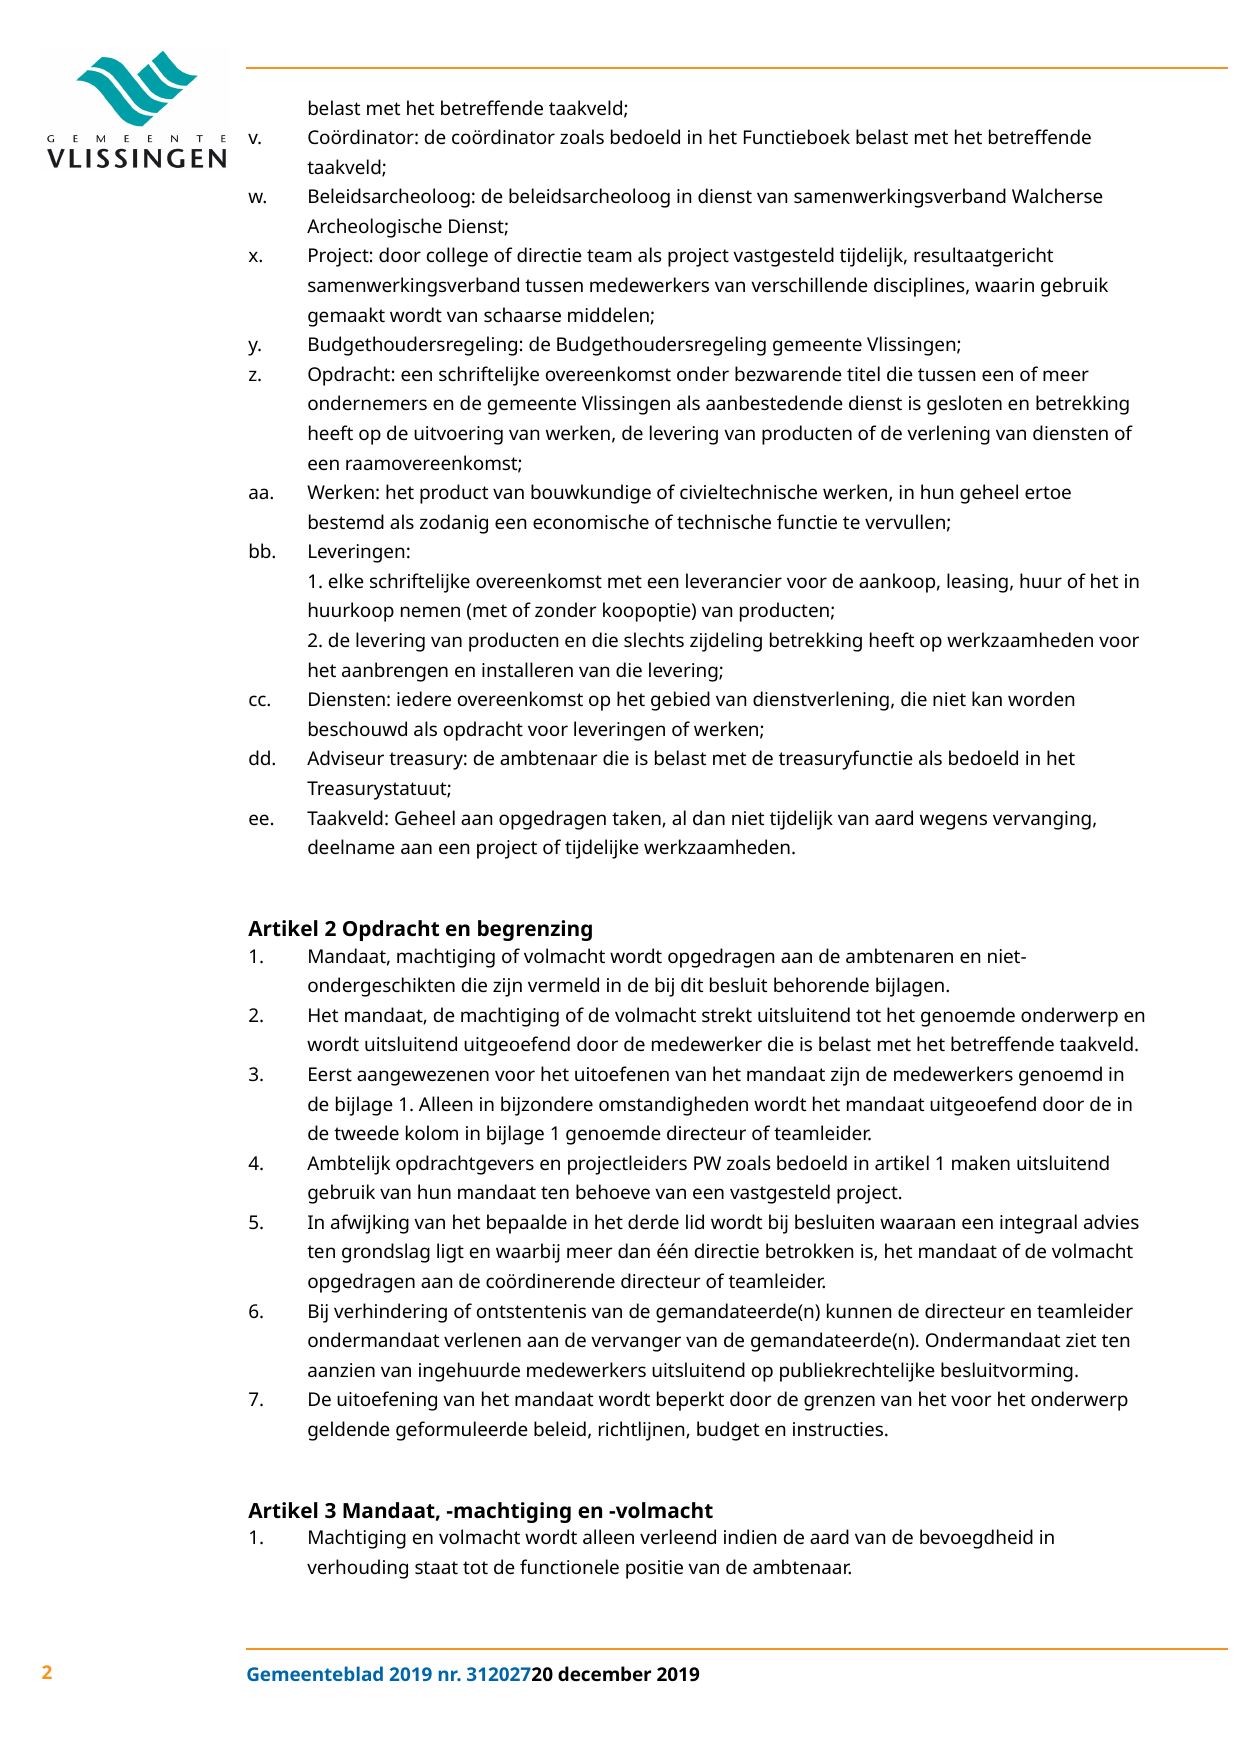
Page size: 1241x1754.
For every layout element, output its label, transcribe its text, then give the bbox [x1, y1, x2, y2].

list Project: door college of directie team als project vastgesteld tijdelijk, resultaatgericht samenwerkingsverband tussen medewerkers van verschillende disciplines, waarin gebruik gemaakt wordt van schaarse middelen; [248, 243, 1152, 328]
text Artikel 2 Opdracht en begrenzing [248, 914, 1152, 943]
list Budgethoudersregeling: de Budgethoudersregeling gemeente Vlissingen; [248, 331, 1152, 357]
list Machtiging en volmacht wordt alleen verleend indien de aard van de bevoegdheid in verhouding staat tot de functionele positie van de ambtenaar. [248, 1524, 1152, 1580]
list Het mandaat, de machtiging of de volmacht strekt uitsluitend tot het genoemde onderwerp en wordt uitsluitend uitgeoefend door de medewerker die is belast met het betreffende taakveld. [248, 1002, 1152, 1057]
list 2. de levering van producten en die slechts zijdeling betrekking heeft op werkzaamheden voor het aanbrengen en installeren van die levering; [248, 627, 1152, 683]
list Mandaat, machtiging of volmacht wordt opgedragen aan de ambtenaren en niet-ondergeschikten die zijn vermeld in de bij dit besluit behorende bijlagen. [248, 943, 1152, 998]
list Adviseur treasury: de ambtenaar die is belast met de treasuryfunctie als bedoeld in het Treasurystatuut; [248, 746, 1152, 801]
list Eerst aangewezenen voor het uitoefenen van het mandaat zijn de medewerkers genoemd in de bijlage 1. Alleen in bijzondere omstandigheden wordt het mandaat uitgeoefend door de in de tweede kolom in bijlage 1 genoemde directeur of teamleider. [248, 1061, 1152, 1146]
list Opdracht: een schriftelijke overeenkomst onder bezwarende titel die tussen een of meer ondernemers en de gemeente Vlissingen als aanbestedende dienst is gesloten en betrekking heeft op de uitvoering van werken, de levering van producten of de verlening van diensten of een raamovereenkomst; [248, 361, 1152, 476]
list Taakveld: Geheel aan opgedragen taken, al dan niet tijdelijk van aard wegens vervanging, deelname aan een project of tijdelijke werkzaamheden. [248, 805, 1152, 860]
list Bij verhindering of ontstentenis van de gemandateerde(n) kunnen de directeur en teamleider ondermandaat verlenen aan de vervanger van de gemandateerde(n). Ondermandaat ziet ten aanzien van ingehuurde medewerkers uitsluitend op publiekrechtelijke besluitvorming. [248, 1298, 1152, 1383]
list Beleidsarcheoloog: de beleidsarcheoloog in dienst van samenwerkingsverband Walcherse Archeologische Dienst; [248, 183, 1152, 239]
picture [41, 47, 231, 172]
list Coördinator: de coördinator zoals bedoeld in het Functieboek belast met het betreffende taakveld; [248, 124, 1152, 180]
list In afwijking van het bepaalde in het derde lid wordt bij besluiten waaraan een integraal advies ten grondslag ligt en waarbij meer dan één directie betrokken is, het mandaat of de volmacht opgedragen aan de coördinerende directeur of teamleider. [248, 1209, 1152, 1294]
list belast met het betreffende taakveld; [248, 95, 1152, 121]
list Diensten: iedere overeenkomst op het gebied van dienstverlening, die niet kan worden beschouwd als opdracht voor leveringen of werken; [248, 686, 1152, 742]
list Werken: het product van bouwkundige of civieltechnische werken, in hun geheel ertoe bestemd als zodanig een economische of technische functie te vervullen; [248, 479, 1152, 535]
list De uitoefening van het mandaat wordt beperkt door de grenzen van het voor het onderwerp geldende geformuleerde beleid, richtlijnen, budget en instructies. [248, 1387, 1152, 1442]
list Ambtelijk opdrachtgevers en projectleiders PW zoals bedoeld in artikel 1 maken uitsluitend gebruik van hun mandaat ten behoeve van een vastgesteld project. [248, 1150, 1152, 1205]
list Leveringen: [248, 538, 1152, 564]
list 1. elke schriftelijke overeenkomst met een leverancier voor de aankoop, leasing, huur of het in huurkoop nemen (met of zonder koopoptie) van producten; [248, 568, 1152, 623]
text Artikel 3 Mandaat, -machtiging en -volmacht [248, 1496, 1152, 1524]
